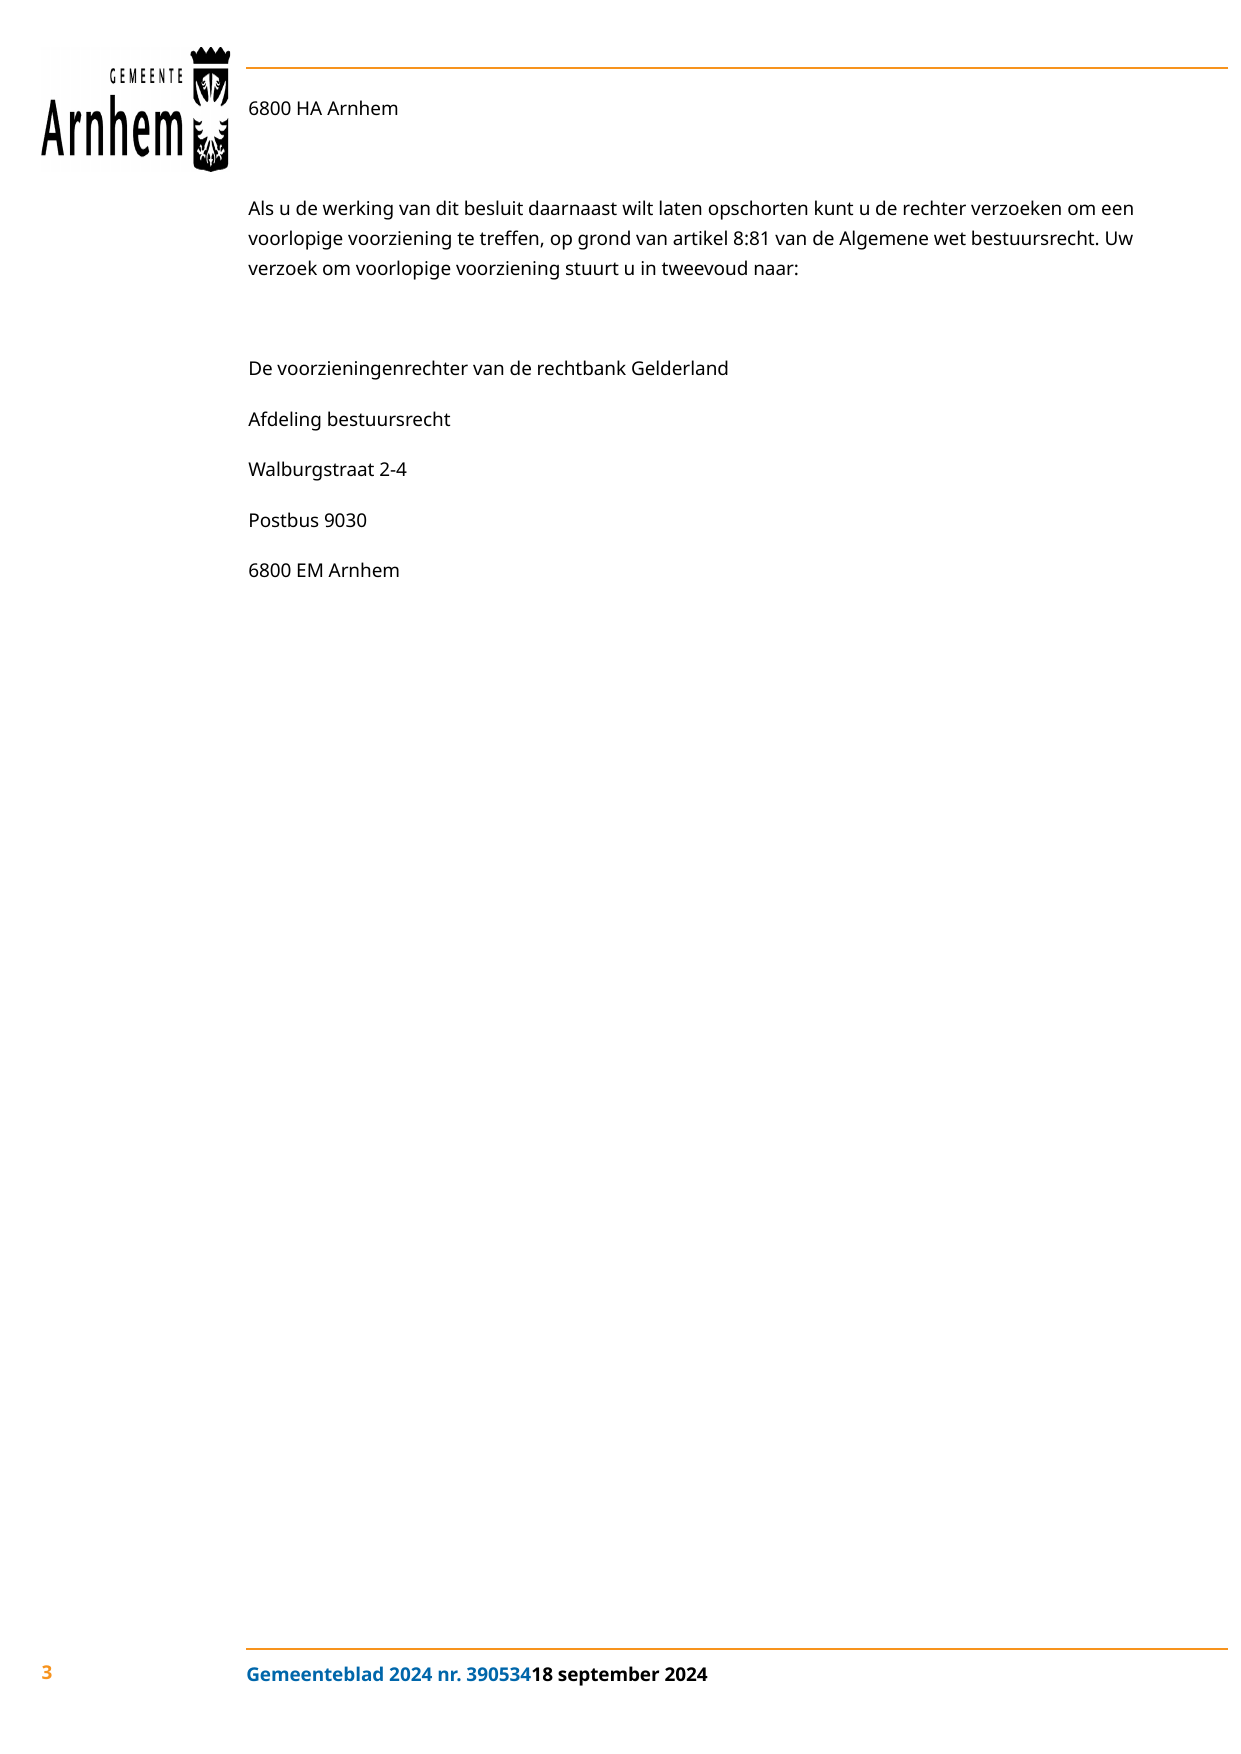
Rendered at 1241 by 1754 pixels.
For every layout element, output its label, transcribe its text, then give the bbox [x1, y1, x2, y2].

text 6800 EM Arnhem [248, 557, 1152, 583]
text Afdeling bestuursrecht [248, 406, 1152, 432]
text 6800 HA Arnhem [248, 95, 1152, 121]
text Walburgstraat 2-4 [248, 456, 1152, 482]
text Postbus 9030 [248, 507, 1152, 533]
text Als u de werking van dit besluit daarnaast wilt laten opschorten kunt u de rechter verzoeken om een voorlopige voorziening te treffen, op grond van artikel 8:81 van de Algemene wet bestuursrecht. Uw verzoek om voorlopige voorziening stuurt u in tweevoud naar: [248, 196, 1152, 281]
text De voorzieningenrechter van de rechtbank Gelderland [248, 356, 1152, 381]
picture [41, 47, 231, 172]
